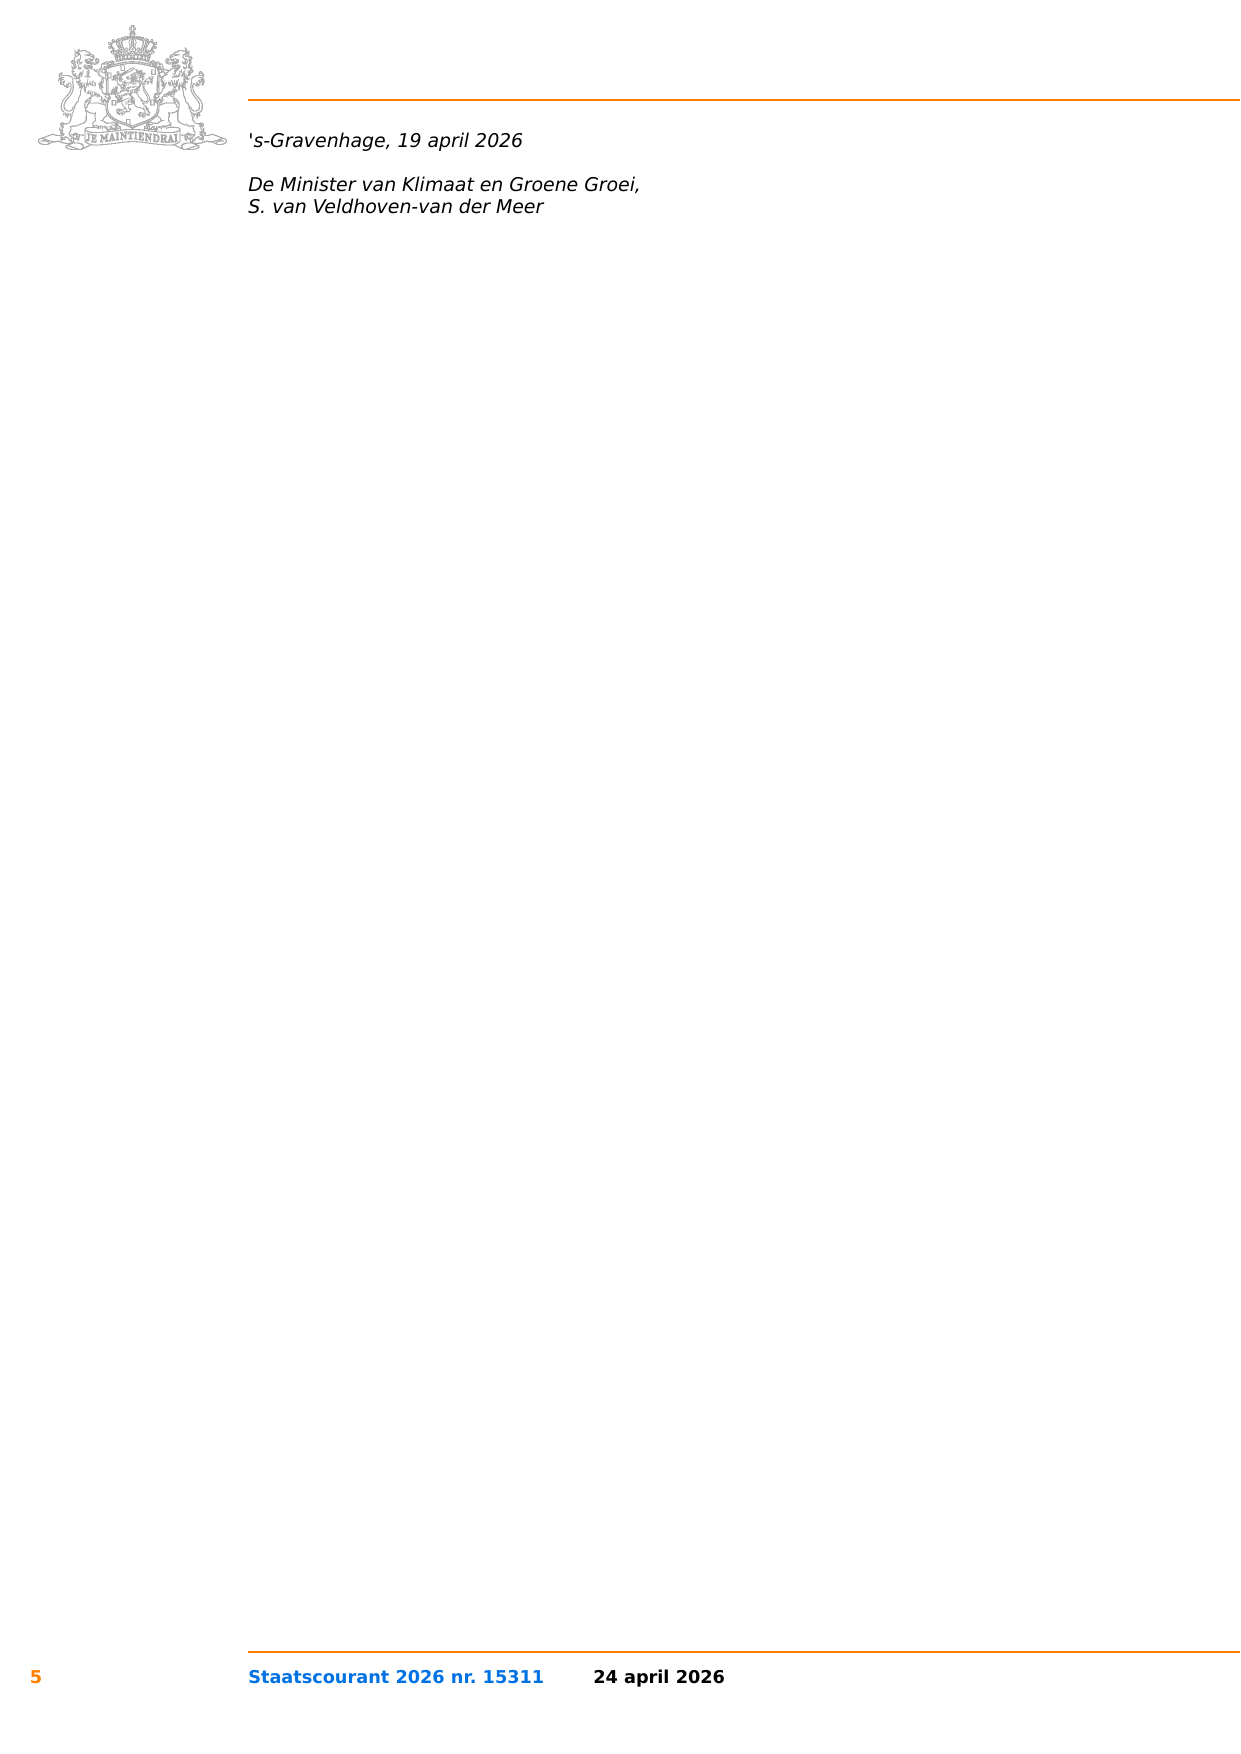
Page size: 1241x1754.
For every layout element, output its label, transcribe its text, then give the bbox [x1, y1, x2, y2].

text 's-Gravenhage, 19 april 2026 [248, 130, 1163, 152]
picture [38, 25, 227, 150]
text De Minister van Klimaat en Groene Groei, S. van Veldhoven-van der Meer [248, 174, 1163, 218]
